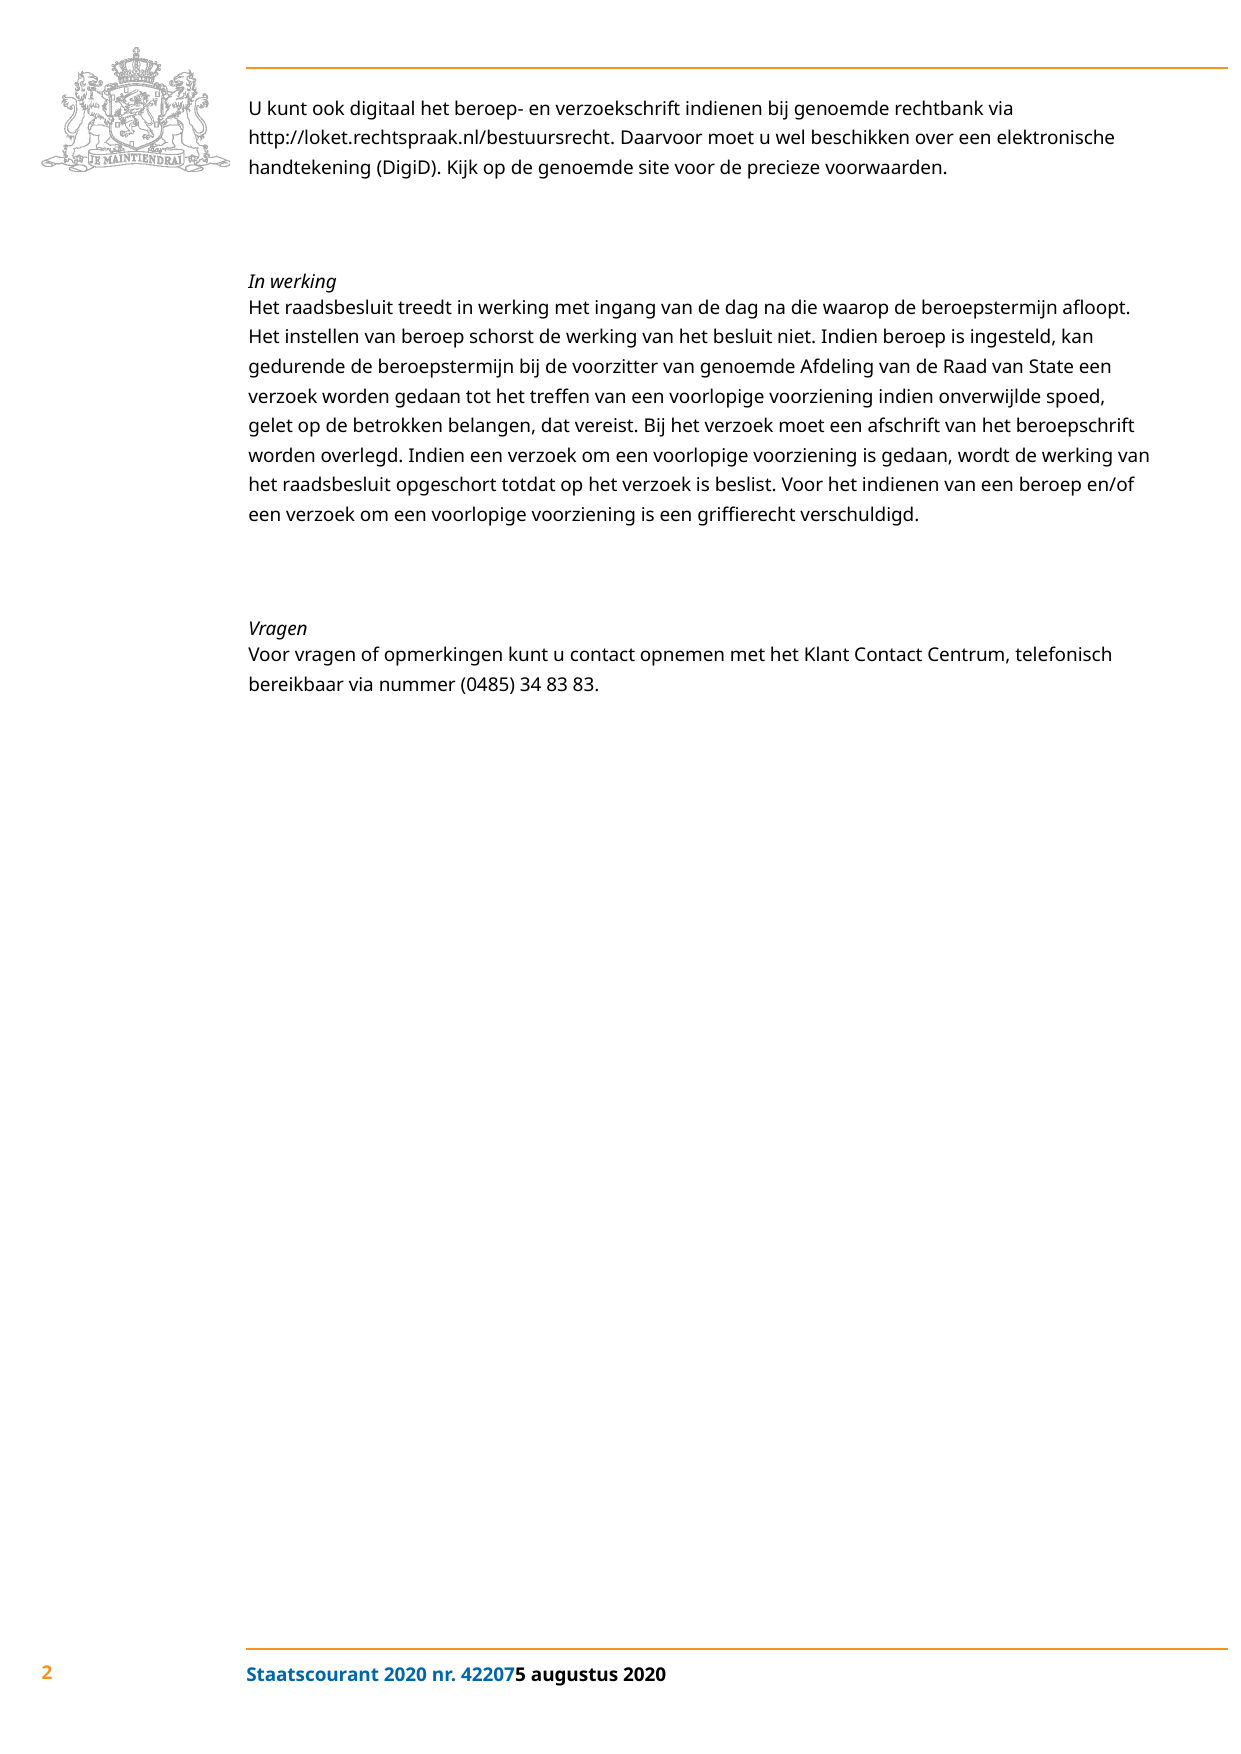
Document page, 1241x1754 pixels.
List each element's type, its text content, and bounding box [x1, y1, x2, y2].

text Voor vragen of opmerkingen kunt u contact opnemen met het Klant Contact Centrum, telefonisch bereikbaar via nummer (0485) 34 83 83. [248, 641, 1152, 697]
text U kunt ook digitaal het beroep- en verzoekschrift indienen bij genoemde rechtbank via http://loket.rechtspraak.nl/bestuursrecht. Daarvoor moet u wel beschikken over een elektronische handtekening (DigiD). Kijk op de genoemde site voor de precieze voorwaarden. [248, 95, 1152, 180]
text In werking [248, 268, 1152, 294]
text Vragen [248, 616, 1152, 641]
text Het raadsbesluit treedt in werking met ingang van de dag na die waarop de beroepstermijn afloopt. Het instellen van beroep schorst de werking van het besluit niet. Indien beroep is ingesteld, kan gedurende de beroepstermijn bij de voorzitter van genoemde Afdeling van de Raad van State een verzoek worden gedaan tot het treffen van een voorlopige voorziening indien onverwijlde spoed, gelet op de betrokken belangen, dat vereist. Bij het verzoek moet een afschrift van het beroepschrift worden overlegd. Indien een verzoek om een voorlopige voorziening is gedaan, wordt de werking van het raadsbesluit opgeschort totdat op het verzoek is beslist. Voor het indienen van een beroep en/of een verzoek om een voorlopige voorziening is een griffierecht verschuldigd. [248, 294, 1152, 527]
picture [41, 47, 231, 172]
